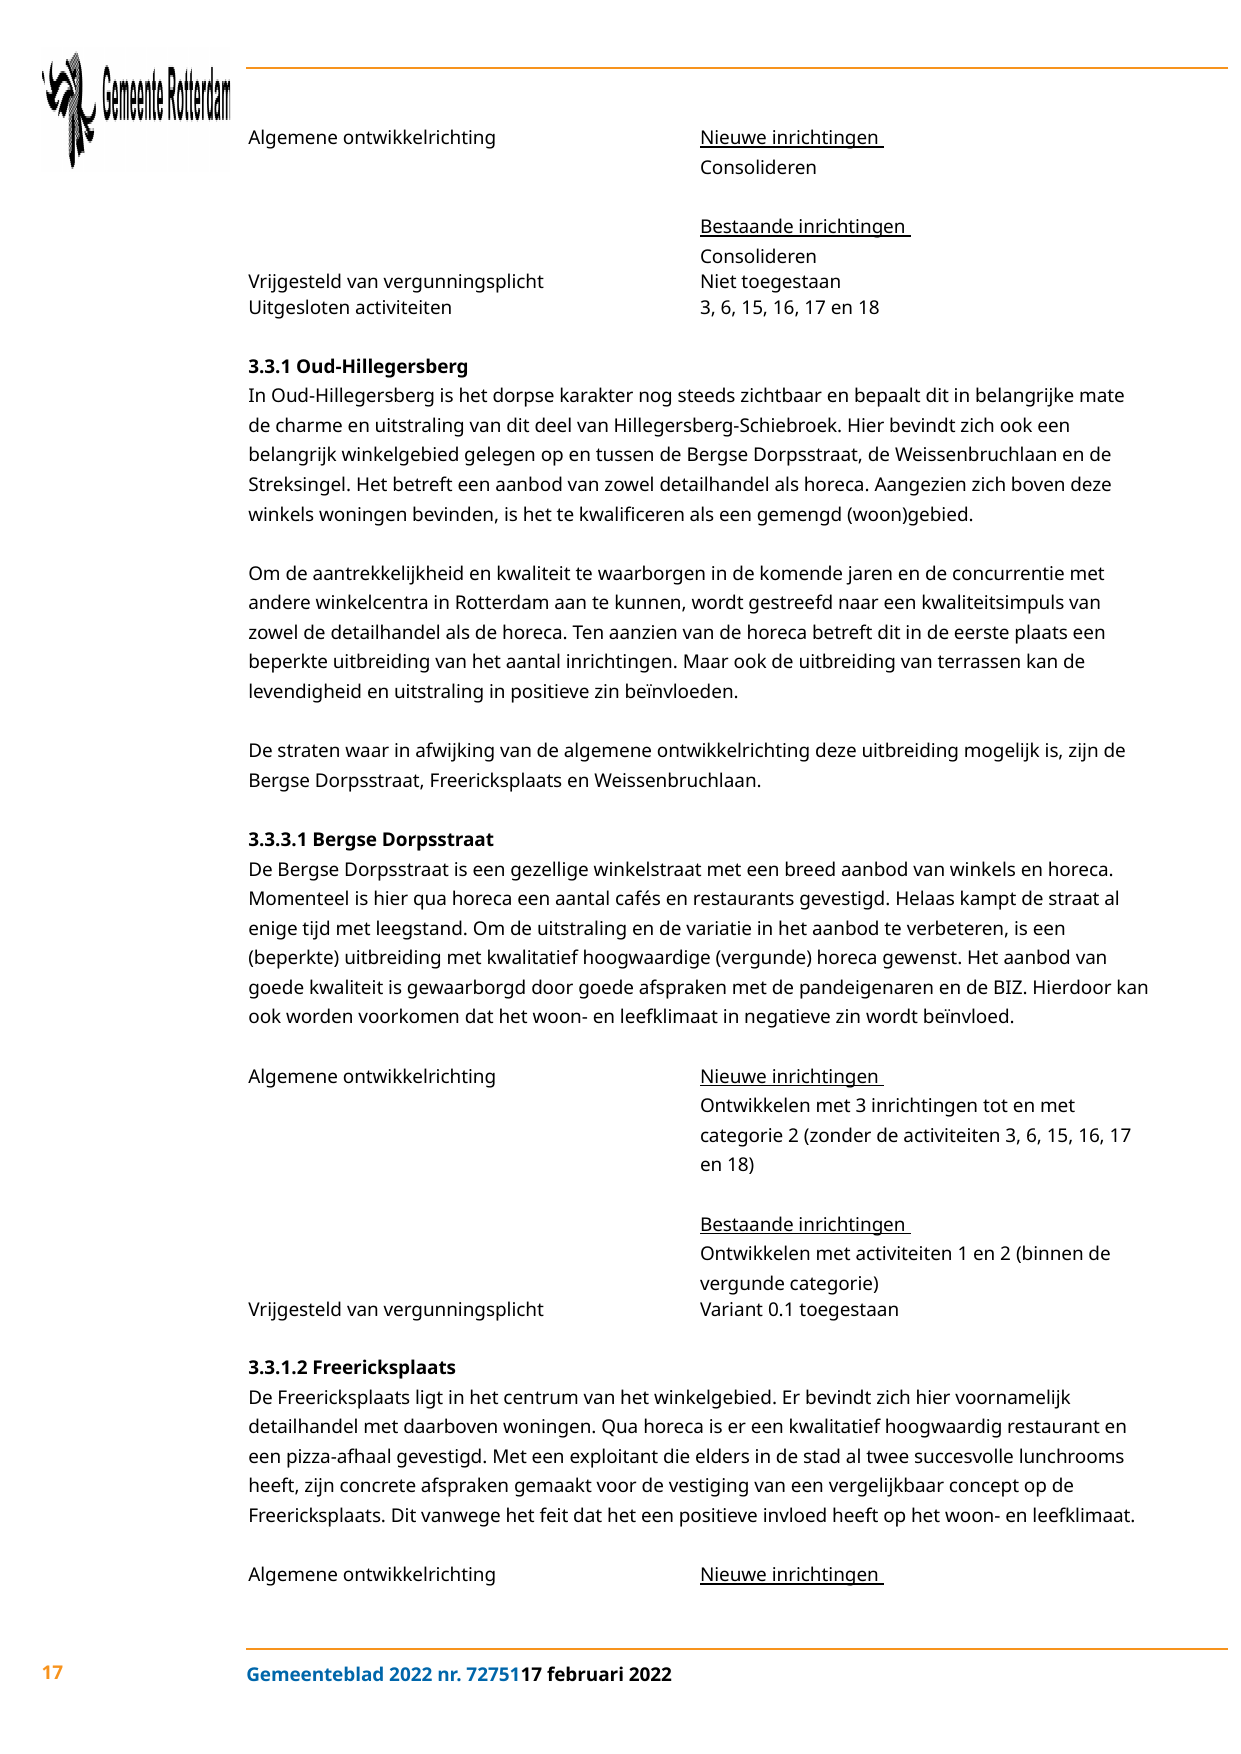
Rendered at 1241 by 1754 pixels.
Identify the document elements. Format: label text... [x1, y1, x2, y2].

text De straten waar in afwijking van de algemene ontwikkelrichting deze uitbreiding mogelijk is, zijn de Bergse Dorpsstraat, Freericksplaats en Weissenbruchlaan. [248, 737, 1152, 793]
table_header Algemene ontwikkelrichting [248, 1063, 700, 1296]
table_cell Uitgesloten activiteiten [248, 294, 700, 320]
table_header Nieuwe inrichtingen Ontwikkelen met 3 inrichtingen tot en met categorie 2 (zonder de activiteiten 3, 6, 15, 16, 17 en 18) Bestaande inrichtingen Ontwikkelen met activiteiten 1 en 2 (binnen de vergunde categorie) [700, 1063, 1152, 1296]
table_cell Vrijgesteld van vergunningsplicht [248, 269, 700, 294]
text Om de aantrekkelijkheid en kwaliteit te waarborgen in de komende jaren en de concurrentie met andere winkelcentra in Rotterdam aan te kunnen, wordt gestreefd naar een kwaliteitsimpuls van zowel de detailhandel als de horeca. Ten aanzien van de horeca betreft dit in de eerste plaats een beperkte uitbreiding van het aantal inrichtingen. Maar ook de uitbreiding van terrassen kan de levendigheid en uitstraling in positieve zin beïnvloeden. [248, 560, 1152, 704]
text 3.3.3.1 Bergse Dorpsstraat [248, 826, 1152, 852]
table_header Algemene ontwikkelrichting [248, 1561, 700, 1587]
table_header Nieuwe inrichtingen Consolideren Bestaande inrichtingen Consolideren [700, 125, 1152, 268]
text De Bergse Dorpsstraat is een gezellige winkelstraat met een breed aanbod van winkels en horeca. Momenteel is hier qua horeca een aantal cafés en restaurants gevestigd. Helaas kampt de straat al enige tijd met leegstand. Om de uitstraling en de variatie in het aanbod te verbeteren, is een (beperkte) uitbreiding met kwalitatief hoogwaardige (vergunde) horeca gewenst. Het aanbod van goede kwaliteit is gewaarborgd door goede afspraken met de pandeigenaren en de BIZ. Hierdoor kan ook worden voorkomen dat het woon- en leefklimaat in negatieve zin wordt beïnvloed. [248, 856, 1152, 1029]
table_cell Vrijgesteld van vergunningsplicht [248, 1296, 700, 1321]
table_header Nieuwe inrichtingen [700, 1561, 1152, 1587]
text In Oud-Hillegersberg is het dorpse karakter nog steeds zichtbaar en bepaalt dit in belangrijke mate de charme en uitstraling van dit deel van Hillegersberg-Schiebroek. Hier bevindt zich ook een belangrijk winkelgebied gelegen op en tussen de Bergse Dorpsstraat, de Weissenbruchlaan en de Streksingel. Het betreft een aanbod van zowel detailhandel als horeca. Aangezien zich boven deze winkels woningen bevinden, is het te kwalificeren als een gemengd (woon)gebied. [248, 382, 1152, 526]
table_cell Variant 0.1 toegestaan [700, 1296, 1152, 1321]
table_cell 3, 6, 15, 16, 17 en 18 [700, 294, 1152, 320]
text 3.3.1 Oud-Hillegersberg [248, 353, 1152, 378]
table_header Algemene ontwikkelrichting [248, 125, 700, 268]
text 3.3.1.2 Freericksplaats [248, 1354, 1152, 1380]
table_cell Niet toegestaan [700, 269, 1152, 294]
picture [41, 47, 231, 172]
text De Freericksplaats ligt in het centrum van het winkelgebied. Er bevindt zich hier voornamelijk detailhandel met daarboven woningen. Qua horeca is er een kwalitatief hoogwaardig restaurant en een pizza-afhaal gevestigd. Met een exploitant die elders in de stad al twee succesvolle lunchrooms heeft, zijn concrete afspraken gemaakt voor de vestiging van een vergelijkbaar concept op de Freericksplaats. Dit vanwege het feit dat het een positieve invloed heeft op het woon- en leefklimaat. [248, 1384, 1152, 1528]
